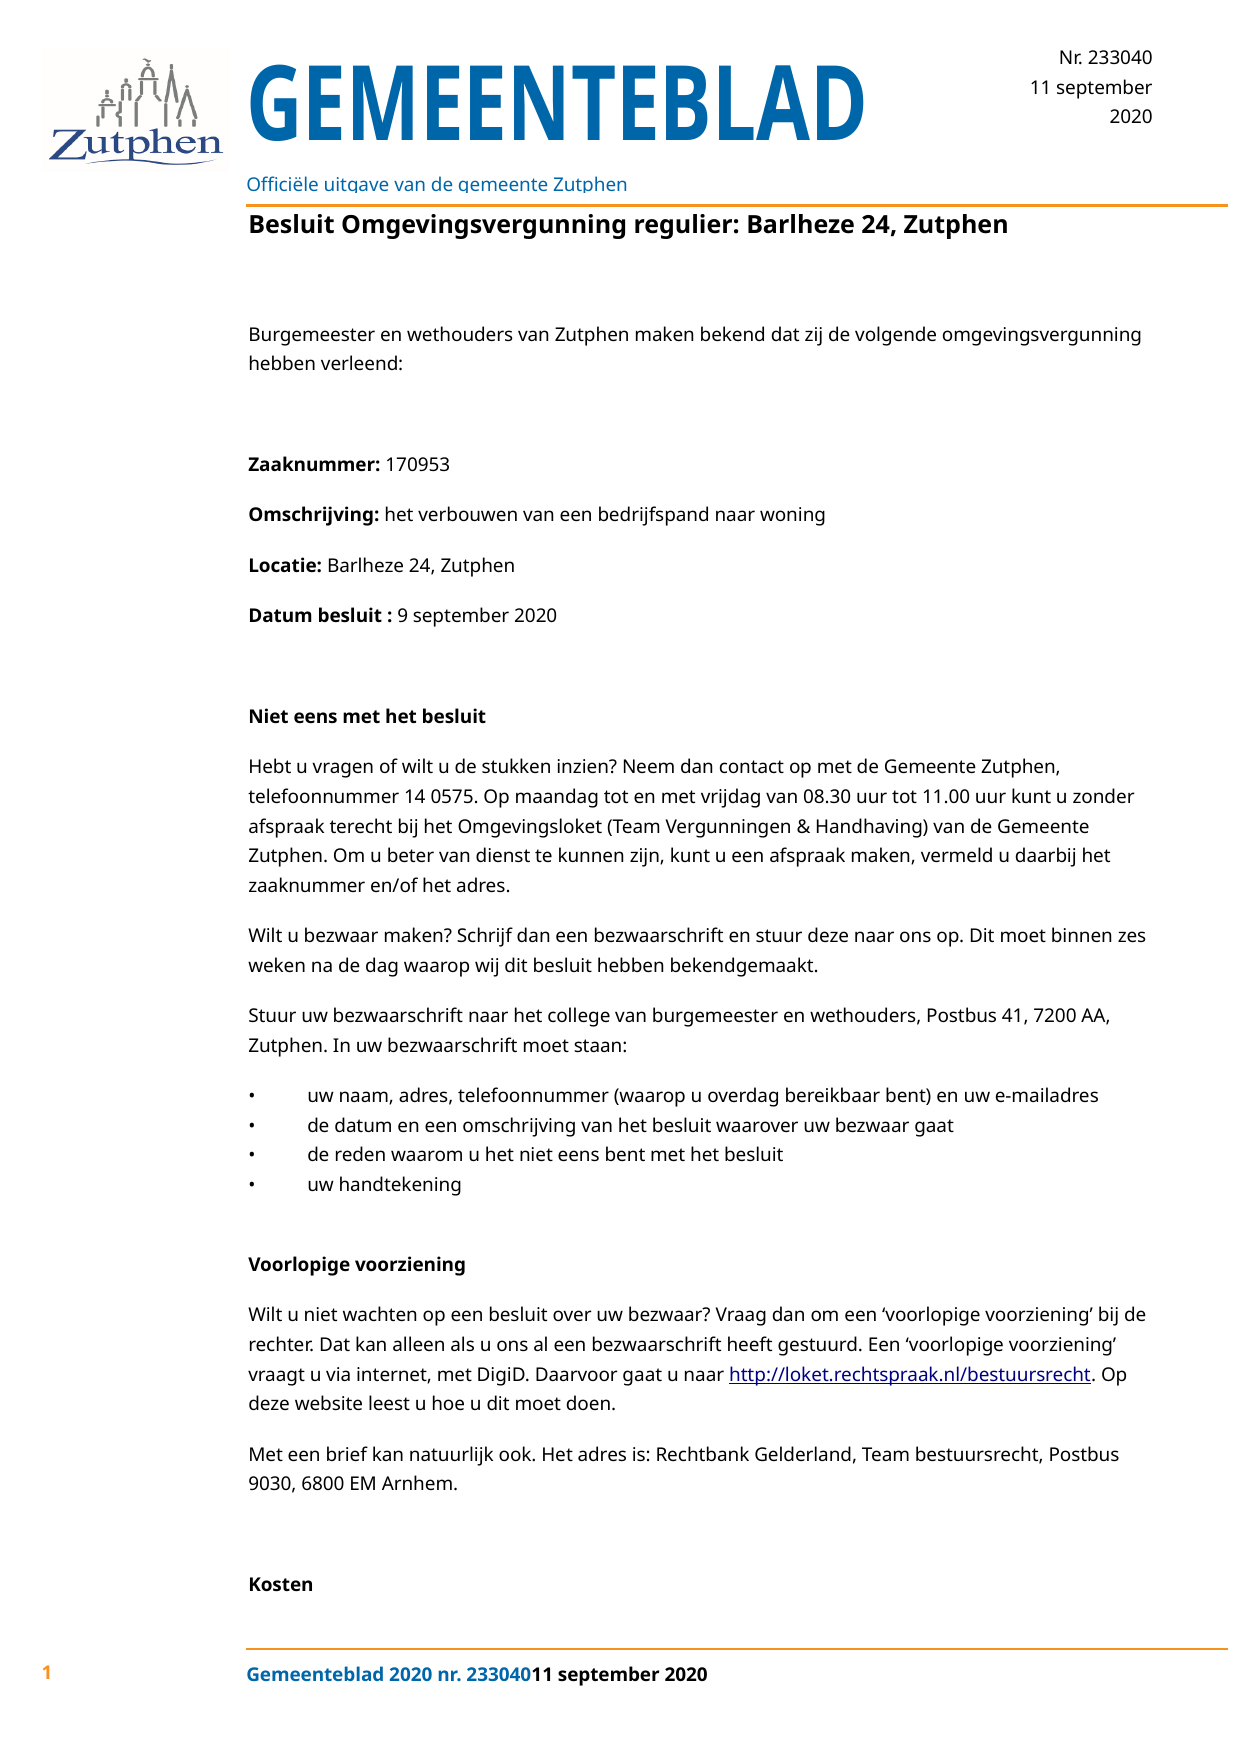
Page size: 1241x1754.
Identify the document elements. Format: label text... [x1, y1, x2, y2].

list de datum en een omschrijving van het besluit waarover uw bezwaar gaat [248, 1112, 1152, 1138]
text Wilt u niet wachten op een besluit over uw bezwaar? Vraag dan om een ‘voorlopige voorziening’ bij de rechter. Dat kan alleen als u ons al een bezwaarschrift heeft gestuurd. Een ‘voorlopige voorziening’ vraagt u via internet, met DigiD. Daarvoor gaat u naar http://loket.rechtspraak.nl/bestuursrecht. Op deze website leest u hoe u dit moet doen. [248, 1302, 1152, 1416]
text Kosten [248, 1571, 1152, 1597]
text Niet eens met het besluit [248, 703, 1152, 729]
text Omschrijving: het verbouwen van een bedrijfspand naar woning [248, 502, 1152, 527]
text Met een brief kan natuurlijk ook. Het adres is: Rechtbank Gelderland, Team bestuursrecht, Postbus 9030, 6800 EM Arnhem. [248, 1441, 1152, 1496]
text Zaaknummer: 170953 [248, 451, 1152, 477]
text Burgemeester en wethouders van Zutphen maken bekend dat zij de volgende omgevingsvergunning hebben verleend: [248, 321, 1152, 376]
text Voorlopige voorziening [248, 1251, 1152, 1277]
list de reden waarom u het niet eens bent met het besluit [248, 1142, 1152, 1167]
picture [41, 47, 231, 172]
list uw naam, adres, telefoonnummer (waarop u overdag bereikbaar bent) en uw e-mailadres [248, 1082, 1152, 1108]
text Stuur uw bezwaarschrift naar het college van burgemeester en wethouders, Postbus 41, 7200 AA, Zutphen. In uw bezwaarschrift moet staan: [248, 1002, 1152, 1058]
text Wilt u bezwaar maken? Schrijf dan een bezwaarschrift en stuur deze naar ons op. Dit moet binnen zes weken na de dag waarop wij dit besluit hebben bekendgemaakt. [248, 922, 1152, 978]
text Besluit Omgevingsvergunning regulier: Barlheze 24, Zutphen [248, 207, 1152, 241]
text Hebt u vragen of wilt u de stukken inzien? Neem dan contact op met de Gemeente Zutphen, telefoonnummer 14 0575. Op maandag tot en met vrijdag van 08.30 uur tot 11.00 uur kunt u zonder afspraak terecht bij het Omgevingsloket (Team Vergunningen & Handhaving) van de Gemeente Zutphen. Om u beter van dienst te kunnen zijn, kunt u een afspraak maken, vermeld u daarbij het zaaknummer en/of het adres. [248, 754, 1152, 898]
list uw handtekening [248, 1171, 1152, 1197]
text Datum besluit : 9 september 2020 [248, 602, 1152, 628]
text Locatie: Barlheze 24, Zutphen [248, 552, 1152, 578]
